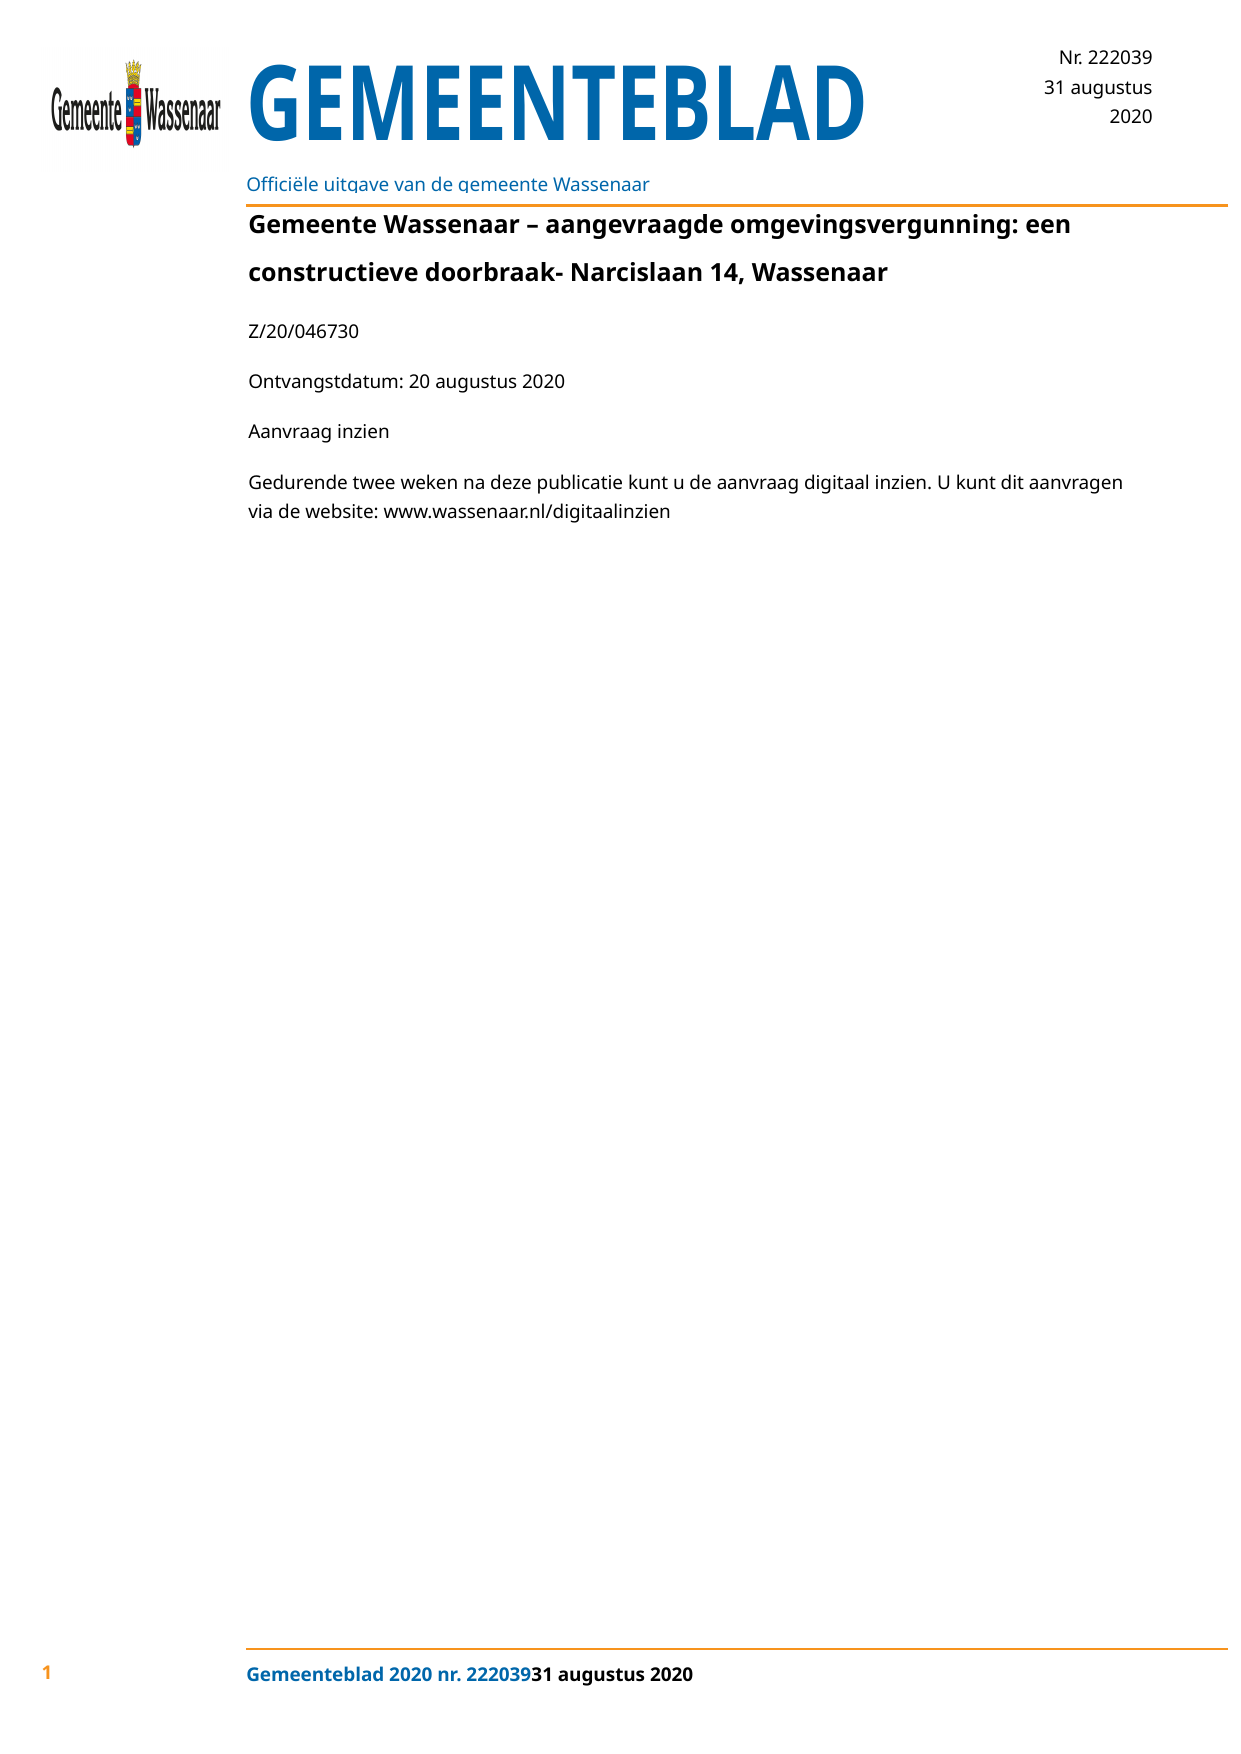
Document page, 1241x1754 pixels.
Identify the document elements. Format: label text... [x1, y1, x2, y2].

picture [41, 47, 231, 172]
text Ontvangstdatum: 20 augustus 2020 [248, 368, 1152, 394]
text Z/20/046730 [248, 318, 1152, 344]
text Gedurende twee weken na deze publicatie kunt u de aanvraag digitaal inzien. U kunt dit aanvragen via de website: www.wassenaar.nl/digitaalinzien [248, 469, 1152, 524]
text Aanvraag inzien [248, 419, 1152, 444]
text Gemeente Wassenaar – aangevraagde omgevingsvergunning: een constructieve doorbraak- Narcislaan 14, Wassenaar [248, 207, 1152, 288]
